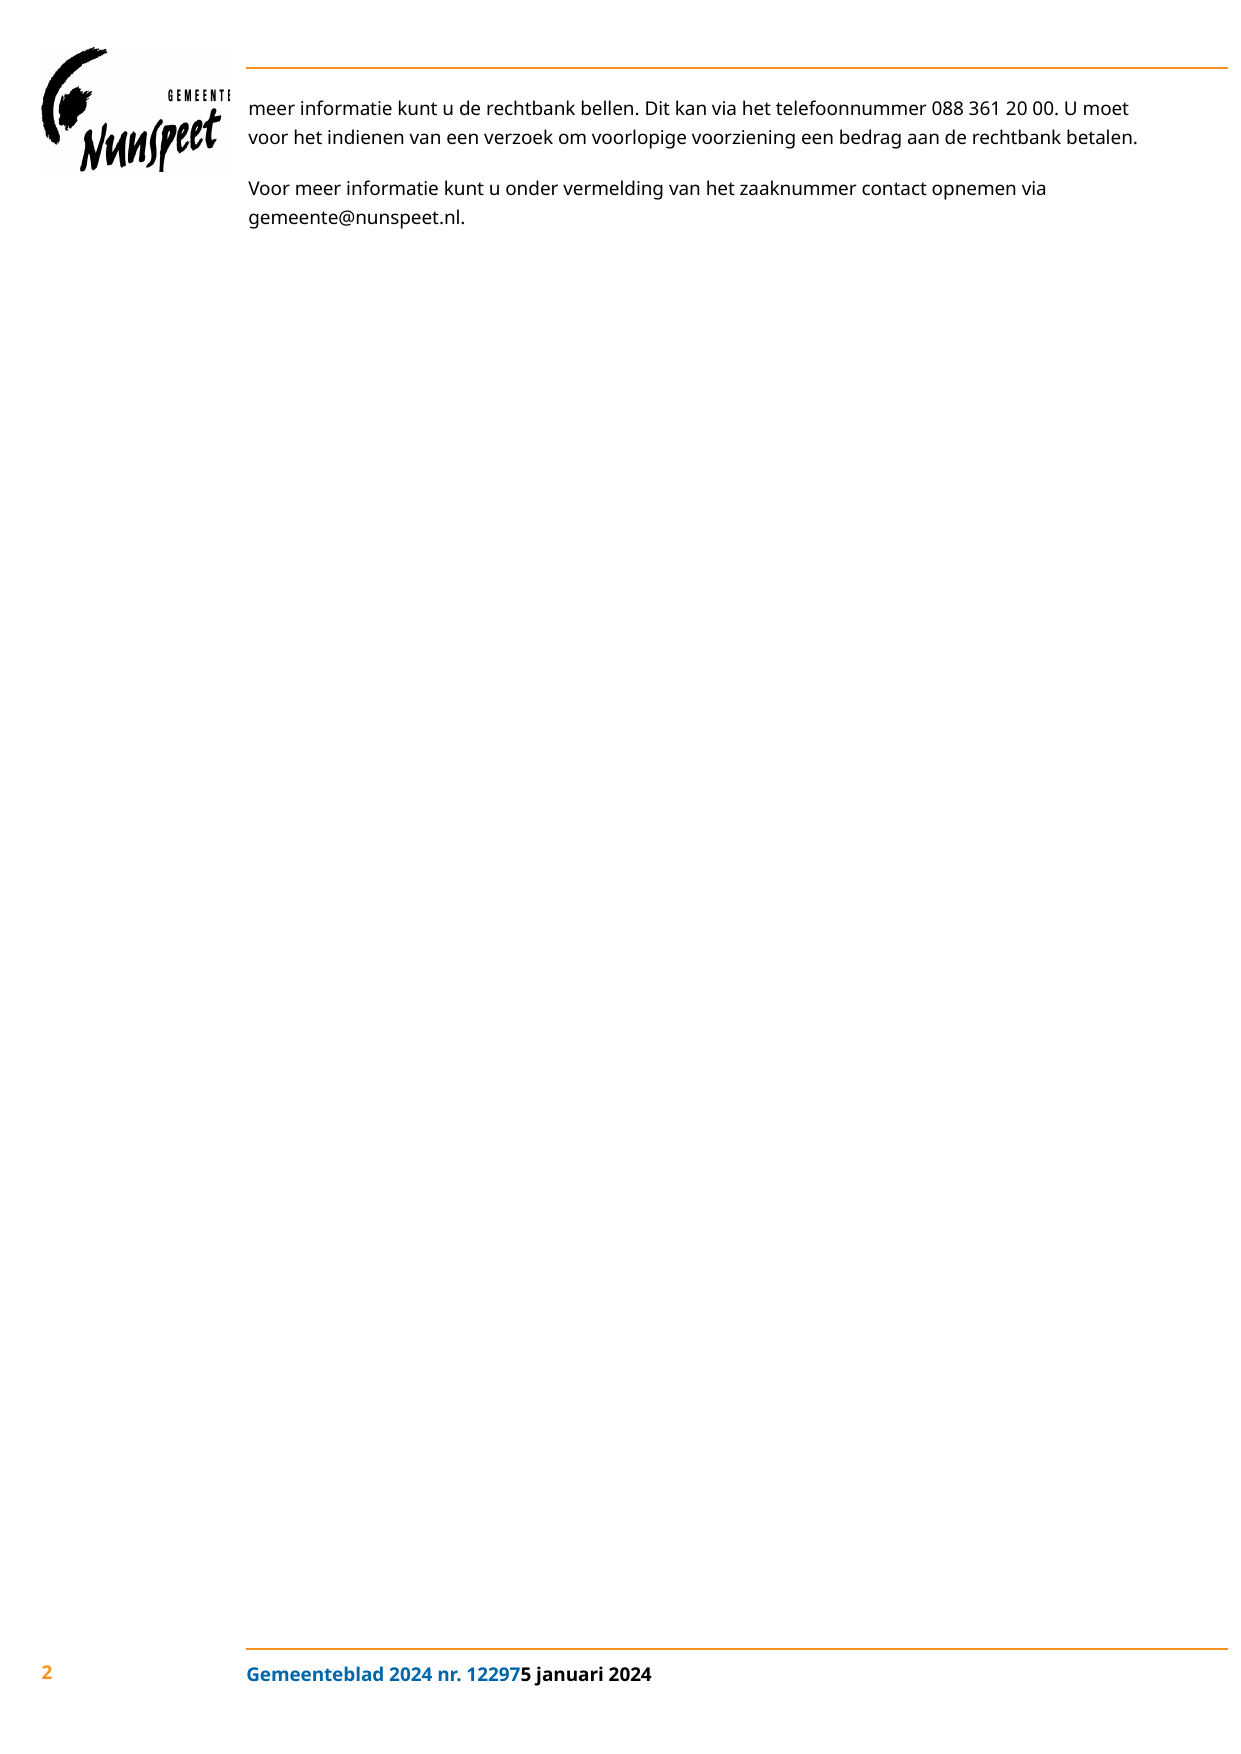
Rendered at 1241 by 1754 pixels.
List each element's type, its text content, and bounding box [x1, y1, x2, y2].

text meer informatie kunt u de rechtbank bellen. Dit kan via het telefoonnummer 088 361 20 00. U moet voor het indienen van een verzoek om voorlopige voorziening een bedrag aan de rechtbank betalen. [248, 95, 1152, 150]
picture [41, 47, 231, 172]
text Voor meer informatie kunt u onder vermelding van het zaaknummer contact opnemen via gemeente@nunspeet.nl. [248, 175, 1152, 230]
